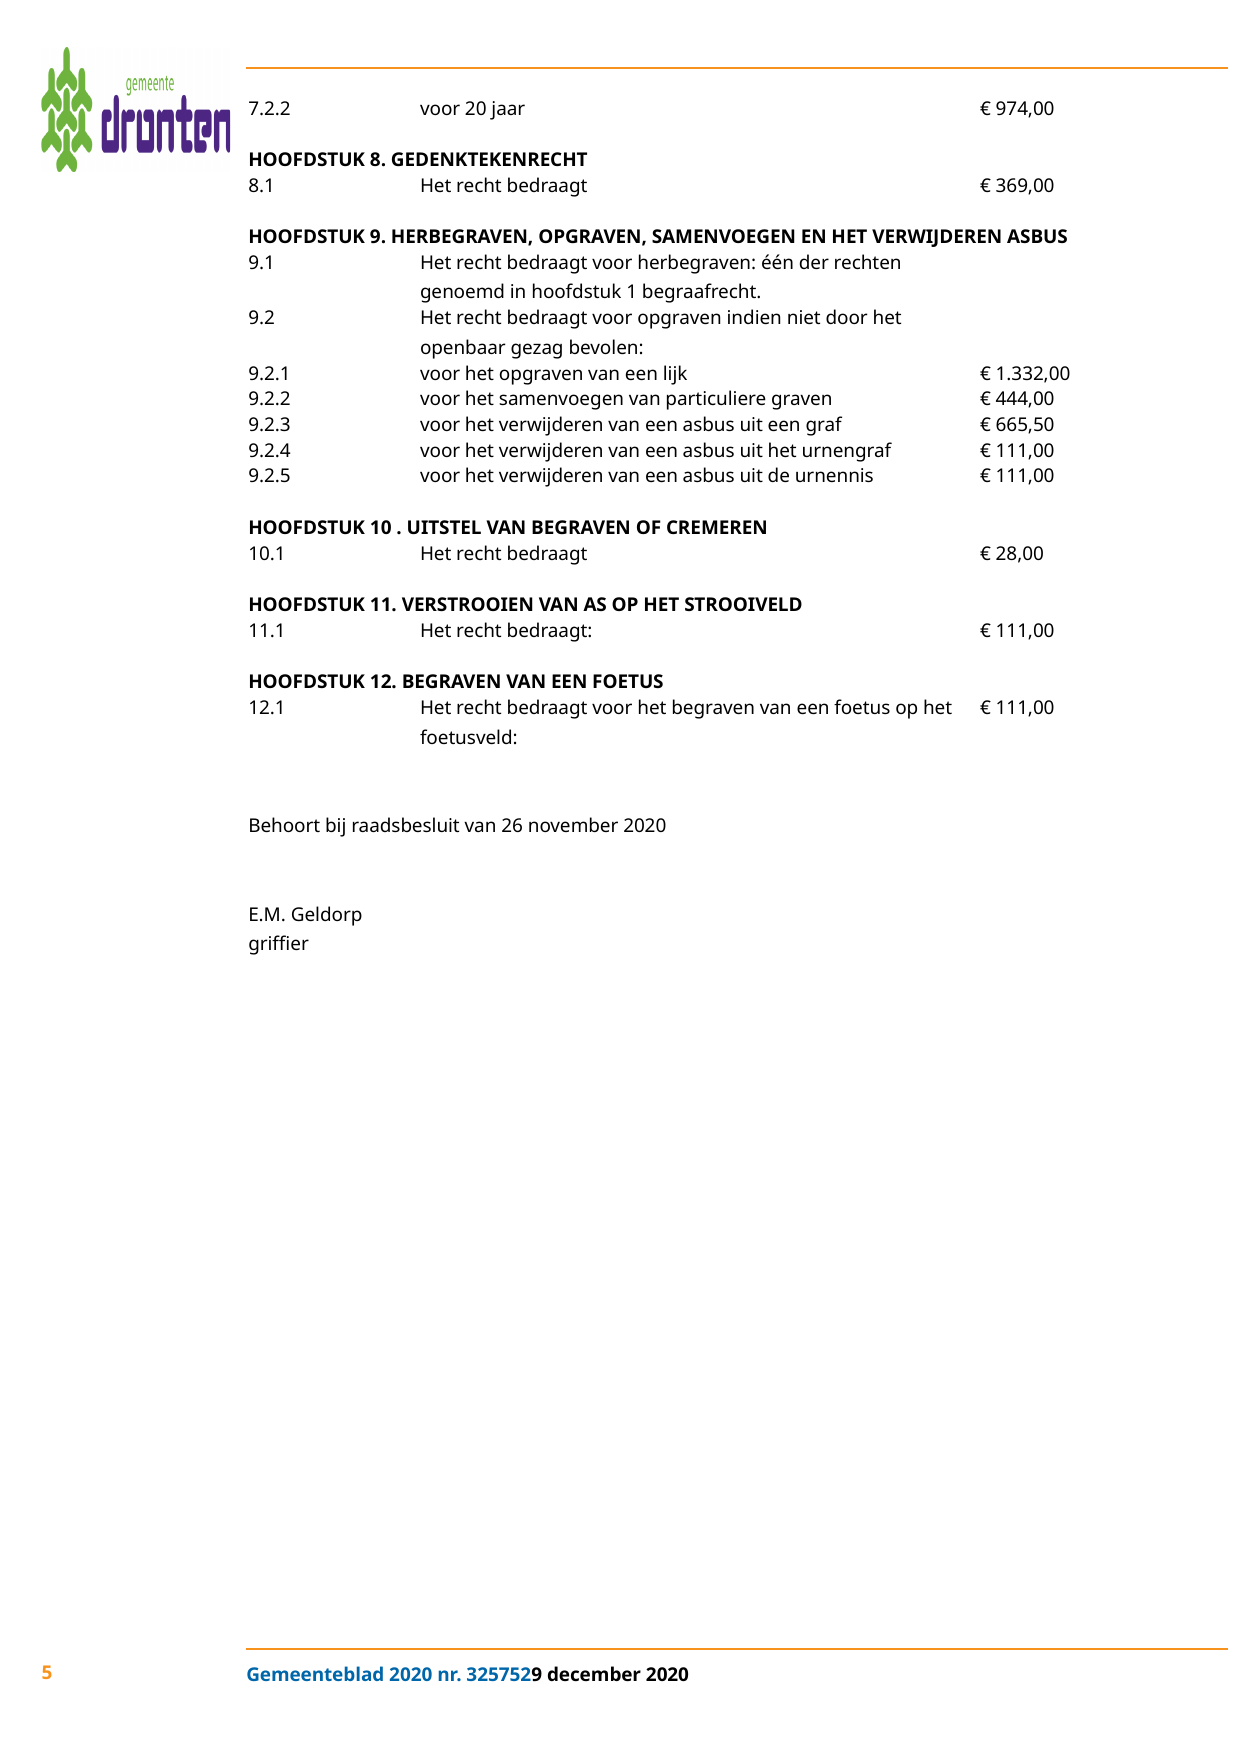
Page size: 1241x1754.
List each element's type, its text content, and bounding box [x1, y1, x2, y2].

table_cell 9.2.4 [248, 437, 420, 463]
table_cell Het recht bedraagt voor herbegraven: één der rechten genoemd in hoofdstuk 1 begraafrecht. [420, 249, 980, 304]
table_cell 12.1 [248, 694, 420, 749]
table_cell voor 20 jaar [420, 95, 980, 121]
table_cell € 369,00 [980, 172, 1152, 198]
table_cell € 974,00 [980, 95, 1152, 121]
table_cell voor het verwijderen van een asbus uit het urnengraf [420, 437, 980, 463]
table_cell Het recht bedraagt [420, 172, 980, 198]
table_cell 9.2.2 [248, 386, 420, 411]
table_cell HOOFDSTUK 12. BEGRAVEN VAN EEN FOETUS [248, 669, 1152, 694]
table_cell voor het samenvoegen van particuliere graven [420, 386, 980, 411]
table_cell € 111,00 [980, 437, 1152, 463]
table_cell [248, 643, 420, 668]
text Behoort bij raadsbesluit van 26 november 2020 [248, 812, 1152, 838]
table_cell Het recht bedraagt voor opgraven indien niet door het openbaar gezag bevolen: [420, 305, 980, 360]
table_cell Het recht bedraagt voor het begraven van een foetus op het foetusveld: [420, 694, 980, 749]
table_cell [248, 566, 420, 591]
table_cell [248, 121, 1152, 146]
table_cell [980, 305, 1152, 360]
table_cell € 111,00 [980, 617, 1152, 643]
table_cell [248, 489, 1152, 514]
table_cell [980, 249, 1152, 304]
table_cell 7.2.2 [248, 95, 420, 121]
table_cell [980, 643, 1152, 668]
table_cell 9.2.1 [248, 360, 420, 386]
text griffier [248, 930, 1152, 956]
table_cell voor het opgraven van een lijk [420, 360, 980, 386]
table_cell [420, 643, 980, 668]
table_cell 9.2 [248, 305, 420, 360]
table_cell € 111,00 [980, 463, 1152, 488]
table_cell HOOFDSTUK 9. HERBEGRAVEN, OPGRAVEN, SAMENVOEGEN EN HET VERWIJDEREN ASBUS [248, 224, 1152, 249]
table_cell [420, 566, 980, 591]
table_cell Het recht bedraagt: [420, 617, 980, 643]
table_cell voor het verwijderen van een asbus uit de urnennis [420, 463, 980, 488]
table_cell [248, 198, 1152, 223]
table_cell HOOFDSTUK 11. VERSTROOIEN VAN AS OP HET STROOIVELD [248, 591, 1152, 617]
table_cell voor het verwijderen van een asbus uit een graf [420, 411, 980, 437]
table_cell € 665,50 [980, 411, 1152, 437]
table_cell 10.1 [248, 540, 420, 566]
picture [41, 47, 231, 172]
table_cell € 444,00 [980, 386, 1152, 411]
table_cell € 1.332,00 [980, 360, 1152, 386]
table_cell 11.1 [248, 617, 420, 643]
table_cell 8.1 [248, 172, 420, 198]
table_cell Het recht bedraagt [420, 540, 980, 566]
table_cell € 111,00 [980, 694, 1152, 749]
table_cell [980, 566, 1152, 591]
table_cell HOOFDSTUK 10 . UITSTEL VAN BEGRAVEN OF CREMEREN [248, 514, 1152, 540]
table_cell 9.2.3 [248, 411, 420, 437]
table_cell 9.1 [248, 249, 420, 304]
table_cell HOOFDSTUK 8. GEDENKTEKENRECHT [248, 146, 1152, 172]
table_cell 9.2.5 [248, 463, 420, 488]
table_cell € 28,00 [980, 540, 1152, 566]
text E.M. Geldorp [248, 901, 1152, 926]
